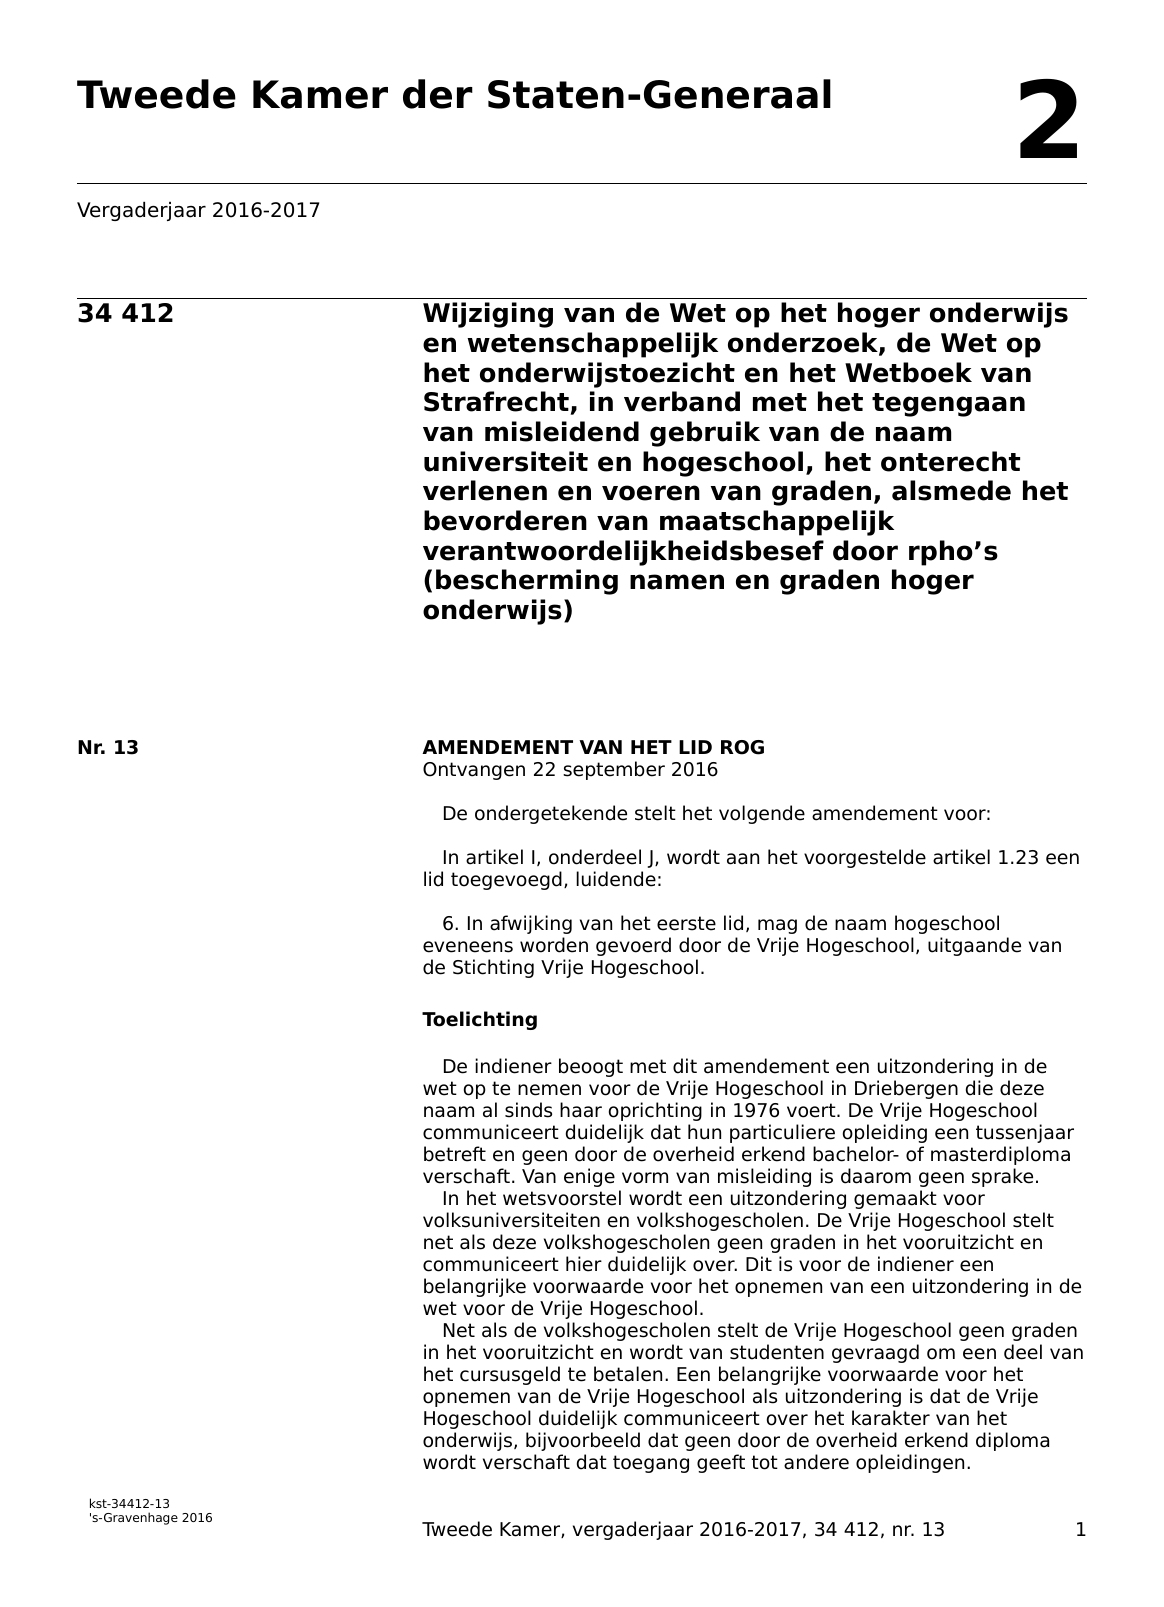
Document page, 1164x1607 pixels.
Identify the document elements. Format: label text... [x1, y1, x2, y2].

text Ontvangen 22 september 2016 [422, 758, 1087, 781]
text In het wetsvoorstel wordt een uitzondering gemaakt voor volksuniversiteiten en volkshogescholen. De Vrije Hogeschool stelt net als deze volkshogescholen geen graden in het vooruitzicht en communiceert hier duidelijk over. Dit is voor de indiener een belangrijke voorwaarde voor het opnemen van een uitzondering in de wet voor de Vrije Hogeschool. [422, 1188, 1087, 1320]
text Net als de volkshogescholen stelt de Vrije Hogeschool geen graden in het vooruitzicht en wordt van studenten gevraagd om een deel van het cursusgeld te betalen. Een belangrijke voorwaarde voor het opnemen van de Vrije Hogeschool als uitzondering is dat de Vrije Hogeschool duidelijk communiceert over het karakter van het onderwijs, bijvoorbeeld dat geen door de overheid erkend diploma wordt verschaft dat toegang geeft tot andere opleidingen. [422, 1320, 1087, 1473]
table_cell Vergaderjaar 2016-2017 [77, 184, 1087, 298]
subtitle Nr. 13 AMENDEMENT VAN HET LID ROG [77, 737, 1087, 758]
text De indiener beoogt met dit amendement een uitzondering in de wet op te nemen voor de Vrije Hogeschool in Driebergen die deze naam al sinds haar oprichting in 1976 voert. De Vrije Hogeschool communiceert duidelijk dat hun particuliere opleiding een tussenjaar betreft en geen door de overheid erkend bachelor- of masterdiploma verschaft. Van enige vorm van misleiding is daarom geen sprake. [422, 1056, 1087, 1188]
text De ondergetekende stelt het volgende amendement voor: [422, 803, 1087, 825]
text kst-34412-13 [88, 1497, 323, 1511]
subtitle Toelichting [422, 1009, 1087, 1031]
text In artikel I, onderdeel J, wordt aan het voorgestelde artikel 1.23 een lid toegevoegd, luidende: [422, 847, 1087, 891]
text 6. In afwijking van het eerste lid, mag de naam hogeschool eveneens worden gevoerd door de Vrije Hogeschool, uitgaande van de Stichting Vrije Hogeschool. [422, 913, 1087, 979]
text 's-Gravenhage 2016 [88, 1511, 323, 1525]
subtitle 34 412 Wijziging van de Wet op het hoger onderwijs en wetenschappelijk onderzoek, de Wet op het onderwijstoezicht en het Wetboek van Strafrecht, in verband met het tegengaan van misleidend gebruik van de naam universiteit en hogeschool, het onterecht verlenen en voeren van graden, alsmede het bevorderen van maatschappelijk verantwoordelijkheidsbesef door rpho’s (bescherming namen en graden hoger onderwijs) [77, 299, 1087, 626]
table_header Tweede Kamer der Staten-Generaal [77, 59, 886, 183]
table_header 2 [886, 59, 1087, 183]
